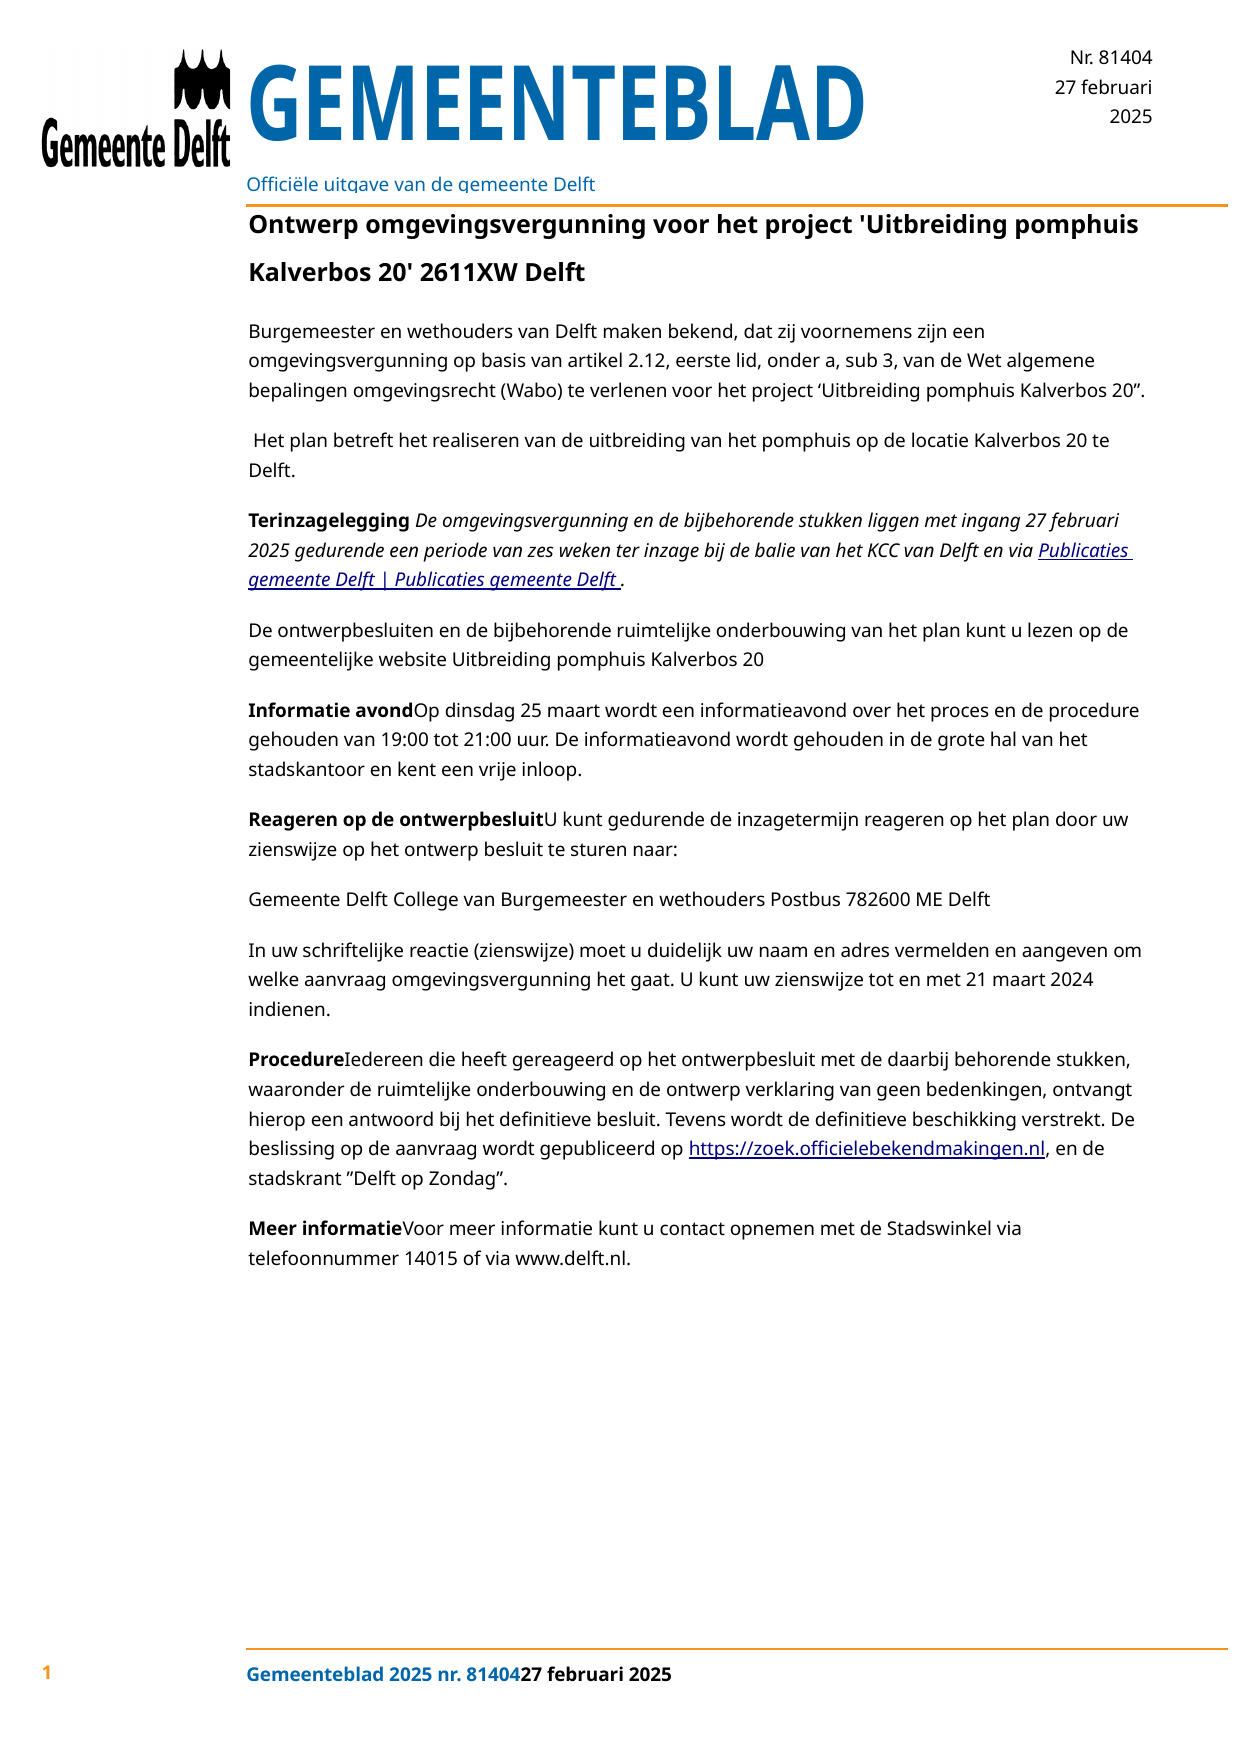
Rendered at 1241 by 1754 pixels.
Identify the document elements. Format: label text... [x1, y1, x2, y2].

text Reageren op de ontwerpbesluitU kunt gedurende de inzagetermijn reageren op het plan door uw zienswijze op het ontwerp besluit te sturen naar: [248, 807, 1152, 862]
text De ontwerpbesluiten en de bijbehorende ruimtelijke onderbouwing van het plan kunt u lezen op de gemeentelijke website Uitbreiding pomphuis Kalverbos 20 [248, 617, 1152, 672]
text Informatie avondOp dinsdag 25 maart wordt een informatieavond over het proces en de procedure gehouden van 19:00 tot 21:00 uur. De informatieavond wordt gehouden in de grote hal van het stadskantoor en kent een vrije inloop. [248, 697, 1152, 782]
text ProcedureIedereen die heeft gereageerd op het ontwerpbesluit met de daarbij behorende stukken, waaronder de ruimtelijke onderbouwing en de ontwerp verklaring van geen bedenkingen, ontvangt hierop een antwoord bij het definitieve besluit. Tevens wordt de definitieve beschikking verstrekt. De beslissing op de aanvraag wordt gepubliceerd op https://zoek.officielebekendmakingen.nl, en de stadskrant ”Delft op Zondag”. [248, 1047, 1152, 1191]
text Burgemeester en wethouders van Delft maken bekend, dat zij voornemens zijn een omgevingsvergunning op basis van artikel 2.12, eerste lid, onder a, sub 3, van de Wet algemene bepalingen omgevingsrecht (Wabo) te verlenen voor het project ‘Uitbreiding pomphuis Kalverbos 20”. [248, 318, 1152, 403]
text Ontwerp omgevingsvergunning voor het project 'Uitbreiding pomphuis Kalverbos 20' 2611XW Delft [248, 207, 1152, 288]
picture [41, 47, 231, 172]
text Gemeente Delft College van Burgemeester en wethouders Postbus 782600 ME Delft [248, 887, 1152, 912]
text Meer informatieVoor meer informatie kunt u contact opnemen met de Stadswinkel via telefoonnummer 14015 of via www.delft.nl. [248, 1215, 1152, 1271]
text Terinzagelegging De omgevingsvergunning en de bijbehorende stukken liggen met ingang 27 februari 2025 gedurende een periode van zes weken ter inzage bij de balie van het KCC van Delft en via Publicaties gemeente Delft | Publicaties gemeente Delft . [248, 507, 1152, 592]
text Het plan betreft het realiseren van de uitbreiding van het pomphuis op de locatie Kalverbos 20 te Delft. [248, 427, 1152, 483]
text In uw schriftelijke reactie (zienswijze) moet u duidelijk uw naam en adres vermelden en aangeven om welke aanvraag omgevingsvergunning het gaat. U kunt uw zienswijze tot en met 21 maart 2024 indienen. [248, 937, 1152, 1022]
